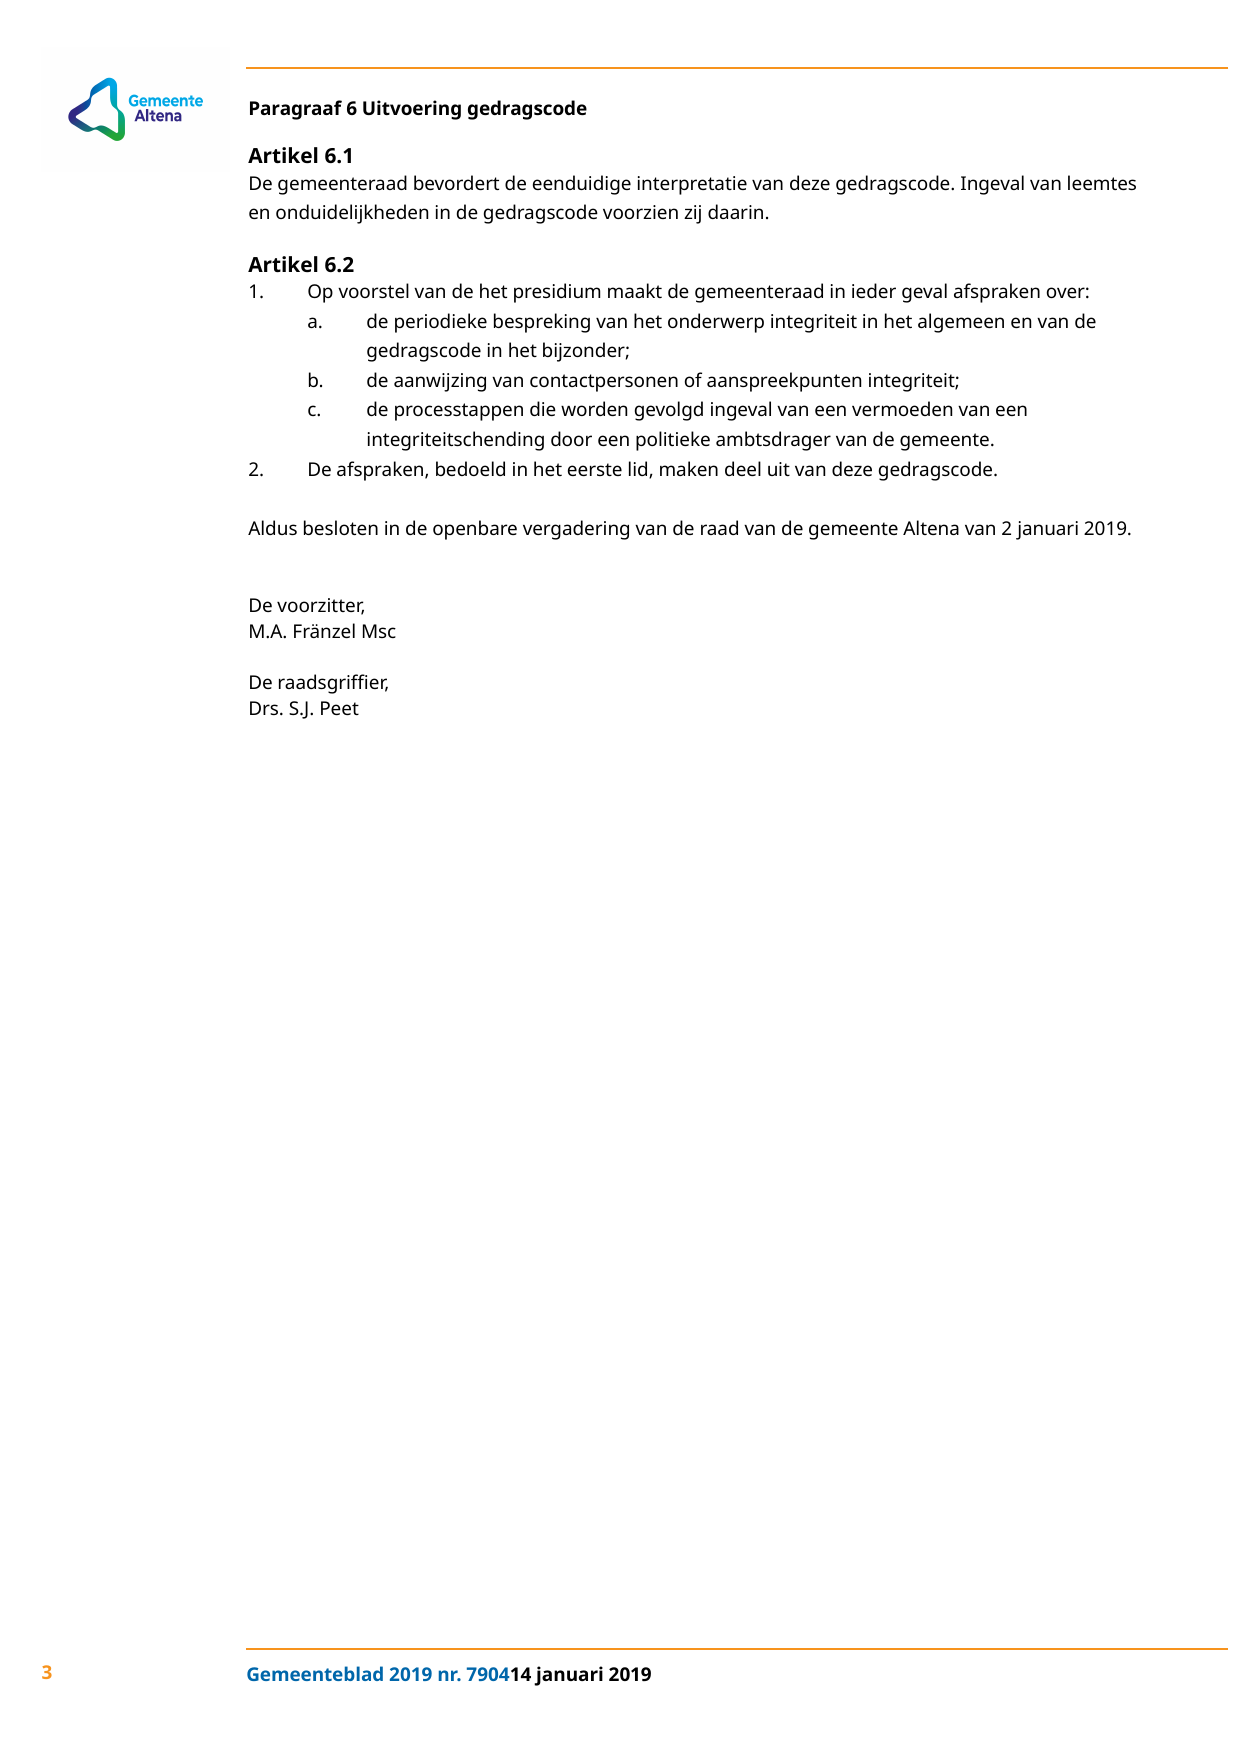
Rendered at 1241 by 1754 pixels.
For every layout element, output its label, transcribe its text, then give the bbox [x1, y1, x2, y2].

list de aanwijzing van contactpersonen of aanspreekpunten integriteit; [307, 367, 1152, 393]
text De raadsgriffier, [248, 669, 1152, 695]
text Paragraaf 6 Uitvoering gedragscode [248, 95, 1152, 121]
text Aldus besloten in de openbare vergadering van de raad van de gemeente Altena van 2 januari 2019. [248, 515, 1152, 541]
list de periodieke bespreking van het onderwerp integriteit in het algemeen en van de gedragscode in het bijzonder; [307, 308, 1152, 363]
list de processtappen die worden gevolgd ingeval van een vermoeden van een integriteitschending door een politieke ambtsdrager van de gemeente. [307, 397, 1152, 452]
list Op voorstel van de het presidium maakt de gemeenteraad in ieder geval afspraken over: [248, 278, 1152, 304]
list De afspraken, bedoeld in het eerste lid, maken deel uit van deze gedragscode. [248, 456, 1152, 481]
text De gemeenteraad bevordert de eenduidige interpretatie van deze gedragscode. Ingeval van leemtes en onduidelijkheden in de gedragscode voorzien zij daarin. [248, 170, 1152, 225]
picture [41, 47, 231, 172]
text Artikel 6.2 [248, 250, 1152, 278]
text Drs. S.J. Peet [248, 695, 1152, 721]
text De voorzitter, [248, 592, 1152, 618]
text Artikel 6.1 [248, 141, 1152, 170]
text M.A. Fränzel Msc [248, 618, 1152, 643]
